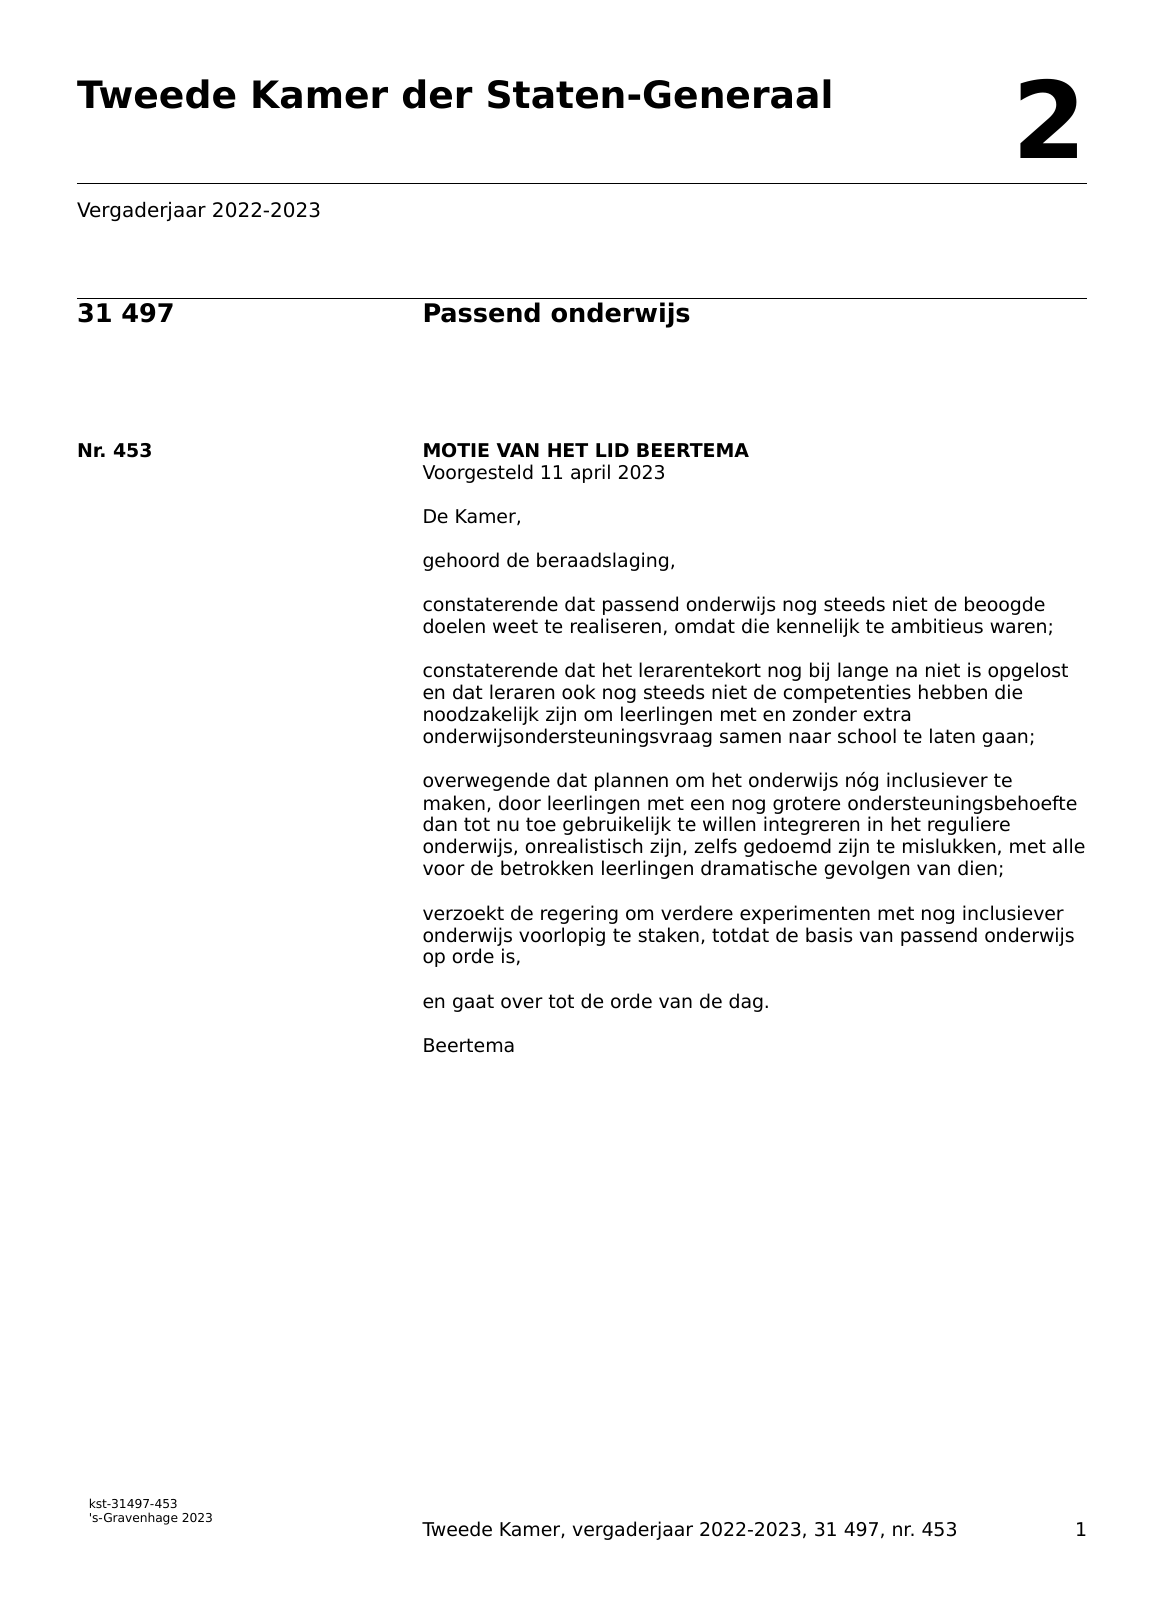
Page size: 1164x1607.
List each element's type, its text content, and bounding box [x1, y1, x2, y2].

text 's-Gravenhage 2023 [88, 1511, 323, 1525]
subtitle Nr. 453 MOTIE VAN HET LID BEERTEMA [77, 440, 1087, 462]
text en gaat over tot de orde van de dag. [422, 991, 1087, 1013]
table_header 2 [886, 59, 1087, 183]
table_cell Vergaderjaar 2022-2023 [77, 184, 1087, 298]
text De Kamer, [422, 506, 1087, 528]
text verzoekt de regering om verdere experimenten met nog inclusiever onderwijs voorlopig te staken, totdat de basis van passend onderwijs op orde is, [422, 902, 1087, 968]
table_header Tweede Kamer der Staten-Generaal [77, 59, 886, 183]
text constaterende dat het lerarentekort nog bij lange na niet is opgelost en dat leraren ook nog steeds niet de competenties hebben die noodzakelijk zijn om leerlingen met en zonder extra onderwijsondersteuningsvraag samen naar school te laten gaan; [422, 660, 1087, 748]
text kst-31497-453 [88, 1497, 323, 1511]
text Voorgesteld 11 april 2023 [422, 462, 1087, 484]
subtitle 31 497 Passend onderwijs [77, 299, 1087, 329]
text overwegende dat plannen om het onderwijs nóg inclusiever te maken, door leerlingen met een nog grotere ondersteuningsbehoefte dan tot nu toe gebruikelijk te willen integreren in het reguliere onderwijs, onrealistisch zijn, zelfs gedoemd zijn te mislukken, met alle voor de betrokken leerlingen dramatische gevolgen van dien; [422, 770, 1087, 880]
text constaterende dat passend onderwijs nog steeds niet de beoogde doelen weet te realiseren, omdat die kennelijk te ambitieus waren; [422, 594, 1087, 638]
text gehoord de beraadslaging, [422, 550, 1087, 572]
text Beertema [422, 1035, 1087, 1057]
